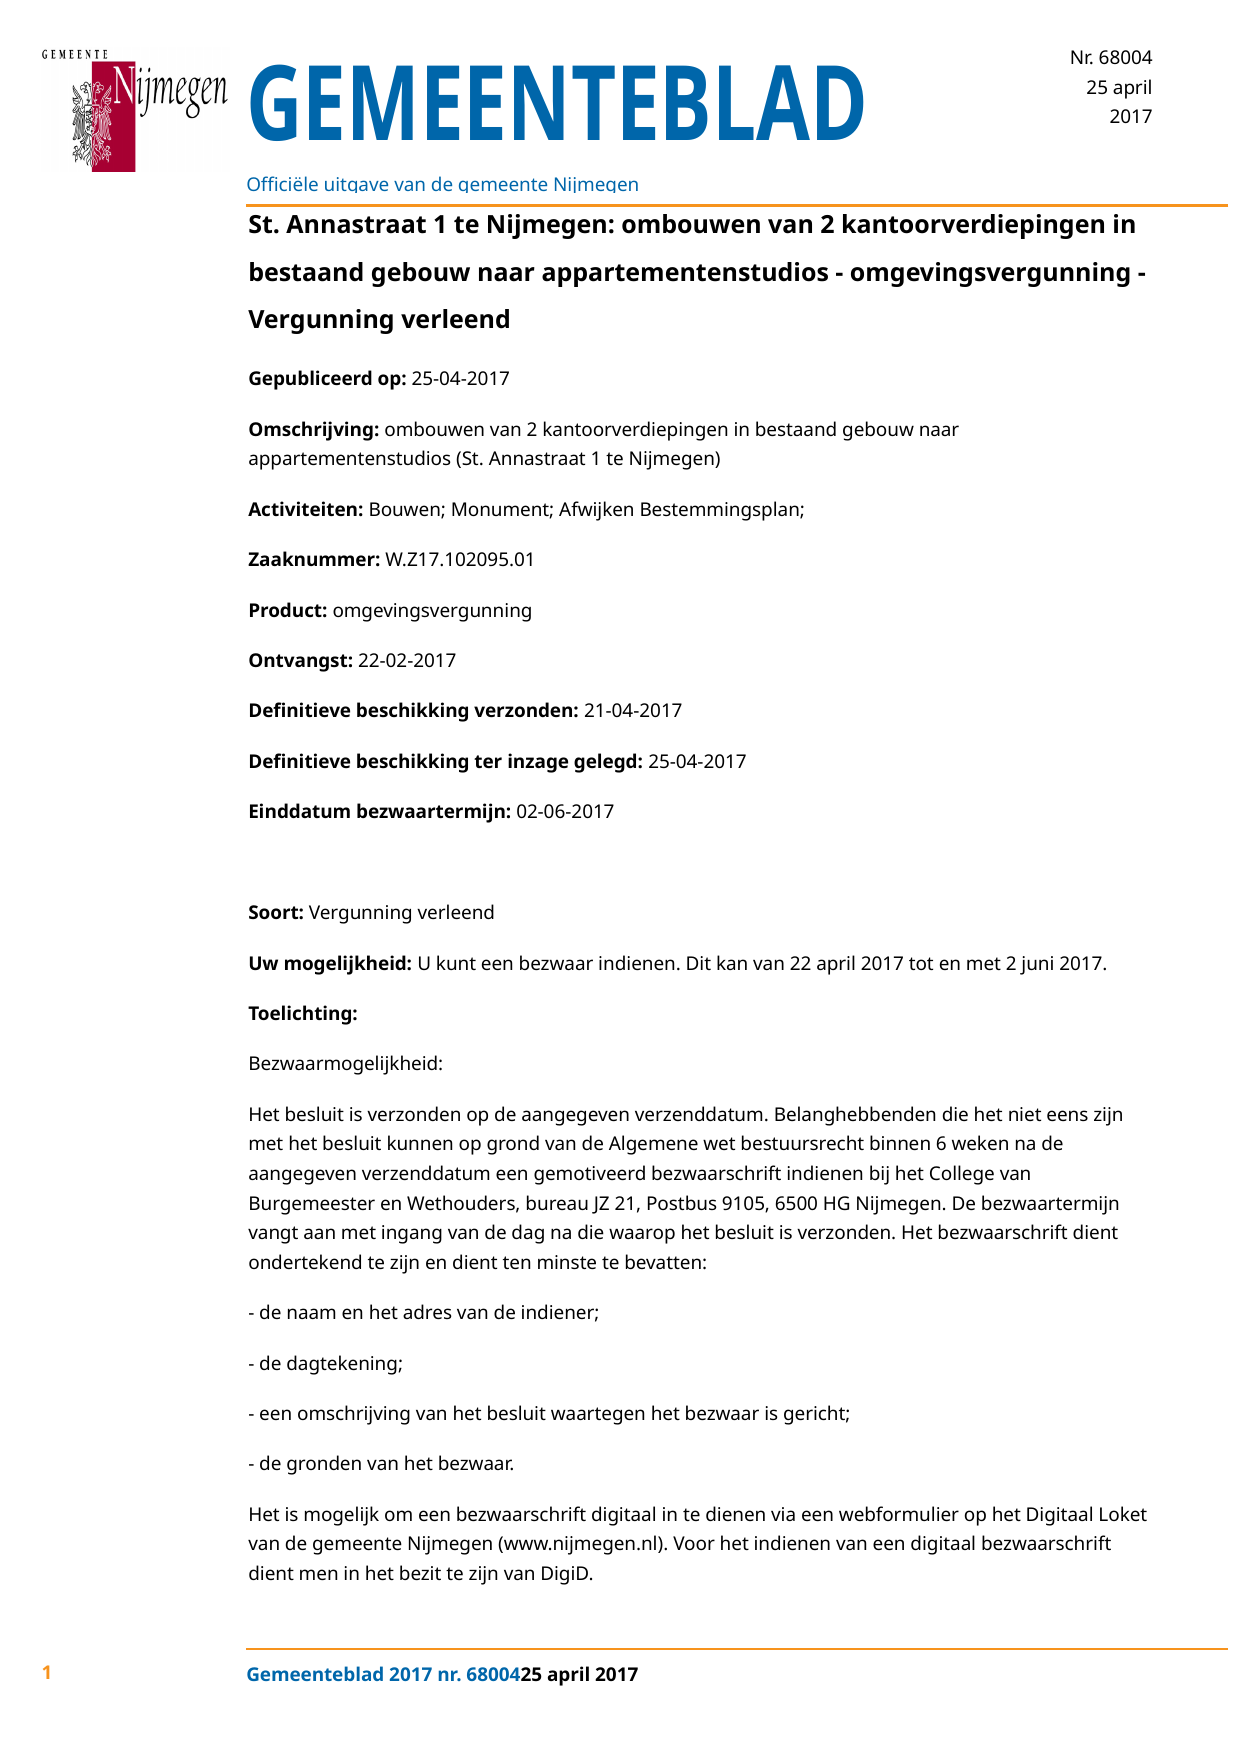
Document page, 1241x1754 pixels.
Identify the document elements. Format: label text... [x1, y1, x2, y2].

text Omschrijving: ombouwen van 2 kantoorverdiepingen in bestaand gebouw naar appartementenstudios (St. Annastraat 1 te Nijmegen) [248, 416, 1152, 471]
text St. Annastraat 1 te Nijmegen: ombouwen van 2 kantoorverdiepingen in bestaand gebouw naar appartementenstudios - omgevingsvergunning - Vergunning verleend [248, 207, 1152, 336]
text Bezwaarmogelijkheid: [248, 1051, 1152, 1076]
text - de naam en het adres van de indiener; [248, 1299, 1152, 1325]
text - een omschrijving van het besluit waartegen het bezwaar is gericht; [248, 1400, 1152, 1426]
text Activiteiten: Bouwen; Monument; Afwijken Bestemmingsplan; [248, 496, 1152, 522]
text Product: omgevingsvergunning [248, 597, 1152, 622]
text - de dagtekening; [248, 1350, 1152, 1375]
text Soort: Vergunning verleend [248, 899, 1152, 925]
text Einddatum bezwaartermijn: 02-06-2017 [248, 798, 1152, 824]
picture [41, 47, 231, 172]
text Definitieve beschikking ter inzage gelegd: 25-04-2017 [248, 748, 1152, 774]
text Definitieve beschikking verzonden: 21-04-2017 [248, 698, 1152, 723]
text Het besluit is verzonden op de aangegeven verzenddatum. Belanghebbenden die het niet eens zijn met het besluit kunnen op grond van de Algemene wet bestuursrecht binnen 6 weken na de aangegeven verzenddatum een gemotiveerd bezwaarschrift indienen bij het College van Burgemeester en Wethouders, bureau JZ 21, Postbus 9105, 6500 HG Nijmegen. De bezwaartermijn vangt aan met ingang van de dag na die waarop het besluit is verzonden. Het bezwaarschrift dient ondertekend te zijn en dient ten minste te bevatten: [248, 1101, 1152, 1274]
text Ontvangst: 22-02-2017 [248, 647, 1152, 673]
text Toelichting: [248, 1000, 1152, 1026]
text Gepubliceerd op: 25-04-2017 [248, 366, 1152, 391]
text Zaaknummer: W.Z17.102095.01 [248, 546, 1152, 572]
text Uw mogelijkheid: U kunt een bezwaar indienen. Dit kan van 22 april 2017 tot en met 2 juni 2017. [248, 950, 1152, 975]
text - de gronden van het bezwaar. [248, 1451, 1152, 1476]
text Het is mogelijk om een bezwaarschrift digitaal in te dienen via een webformulier op het Digitaal Loket van de gemeente Nijmegen (www.nijmegen.nl). Voor het indienen van een digitaal bezwaarschrift dient men in het bezit te zijn van DigiD. [248, 1501, 1152, 1586]
